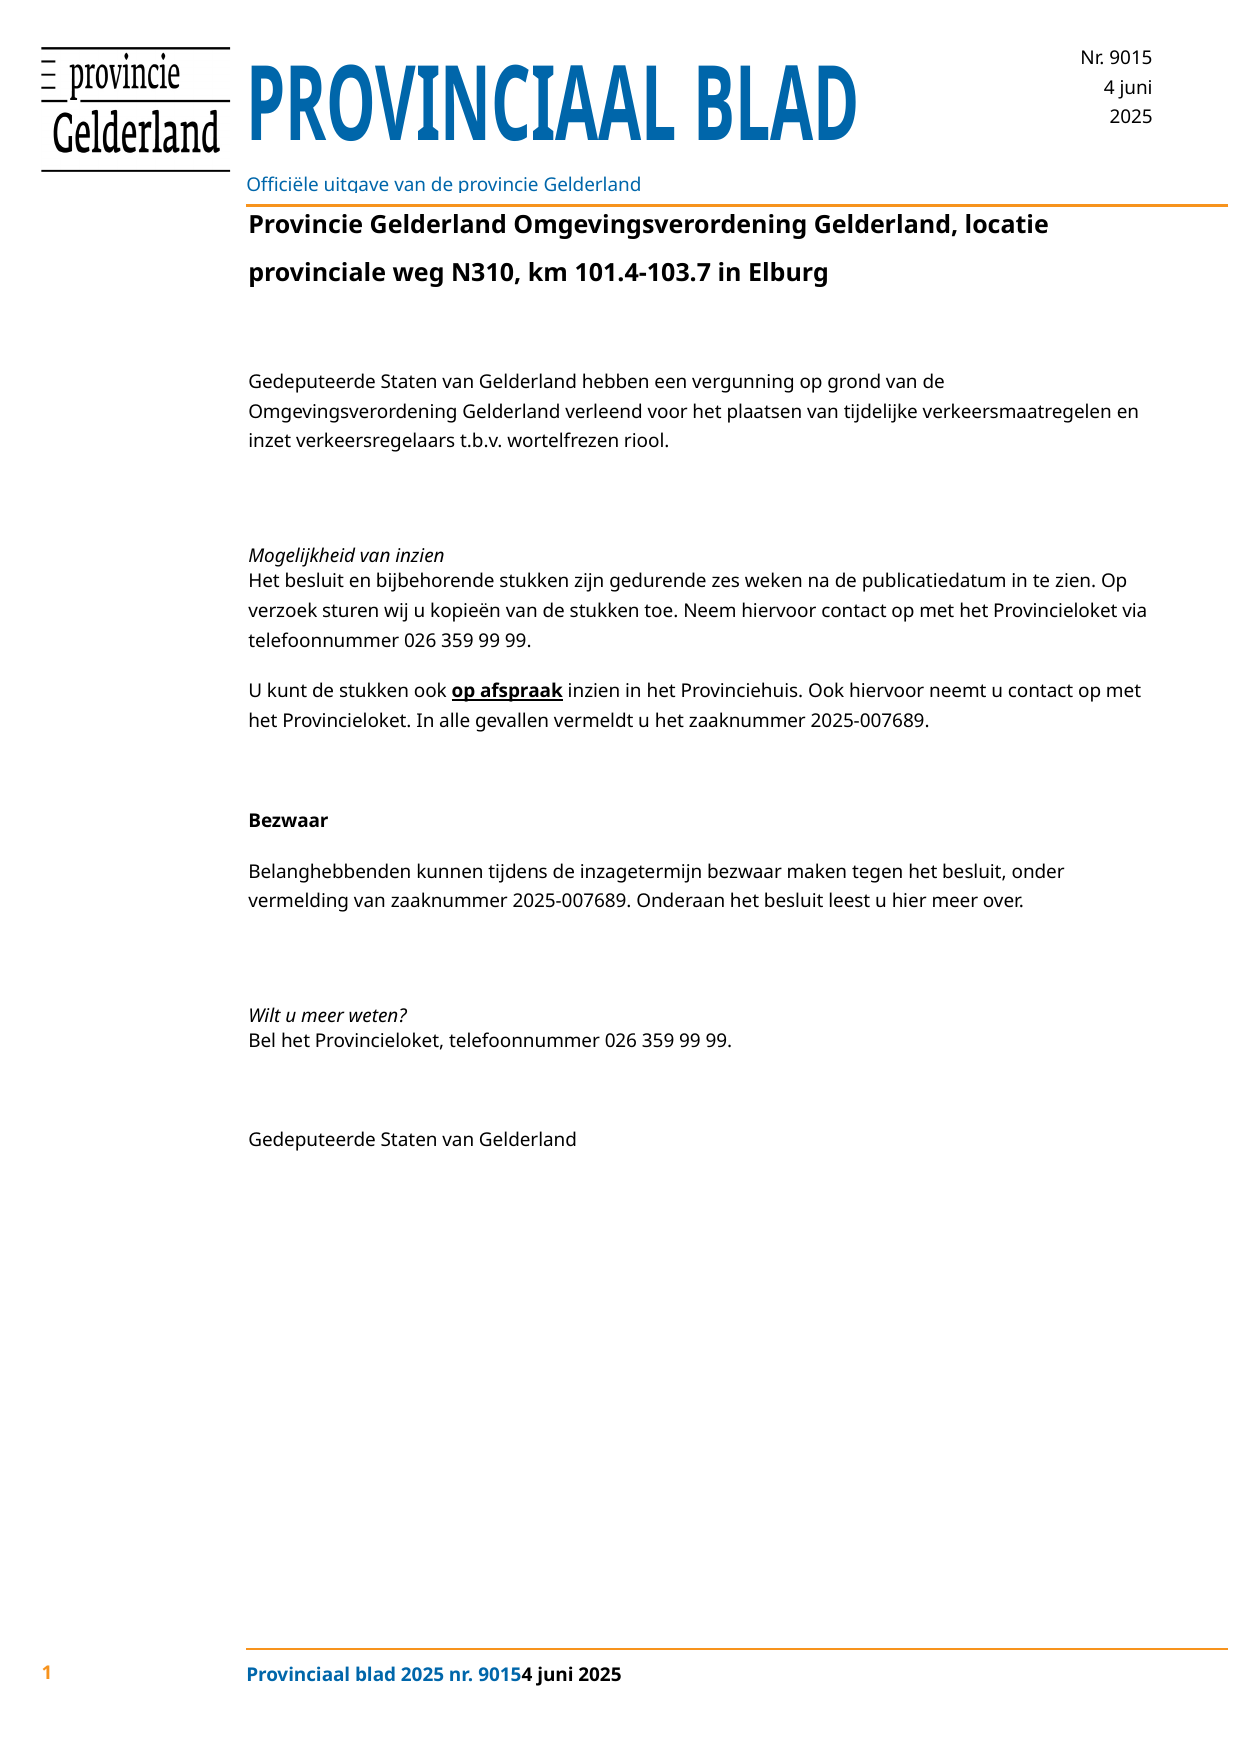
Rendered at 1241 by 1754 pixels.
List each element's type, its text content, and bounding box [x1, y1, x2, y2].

text Belanghebbenden kunnen tijdens de inzagetermijn bezwaar maken tegen het besluit, onder vermelding van zaaknummer 2025-007689. Onderaan het besluit leest u hier meer over. [248, 858, 1152, 913]
text Het besluit en bijbehorende stukken zijn gedurende zes weken na de publicatiedatum in te zien. Op verzoek sturen wij u kopieën van de stukken toe. Neem hiervoor contact op met het Provincieloket via telefoonnummer 026 359 99 99. [248, 568, 1152, 652]
text Wilt u meer weten? [248, 1002, 1152, 1028]
text Mogelijkheid van inzien [248, 542, 1152, 568]
text Gedeputeerde Staten van Gelderland hebben een vergunning op grond van de Omgevingsverordening Gelderland verleend voor het plaatsen van tijdelijke verkeersmaatregelen en inzet verkeersregelaars t.b.v. wortelfrezen riool. [248, 368, 1152, 453]
text Gedeputeerde Staten van Gelderland [248, 1126, 1152, 1152]
text Bel het Provincieloket, telefoonnummer 026 359 99 99. [248, 1028, 1152, 1053]
text Provincie Gelderland Omgevingsverordening Gelderland, locatie provinciale weg N310, km 101.4-103.7 in Elburg [248, 207, 1152, 288]
text U kunt de stukken ook op afspraak inzien in het Provinciehuis. Ook hiervoor neemt u contact op met het Provincieloket. In alle gevallen vermeldt u het zaaknummer 2025-007689. [248, 677, 1152, 732]
picture [41, 47, 231, 172]
text Bezwaar [248, 808, 1152, 833]
